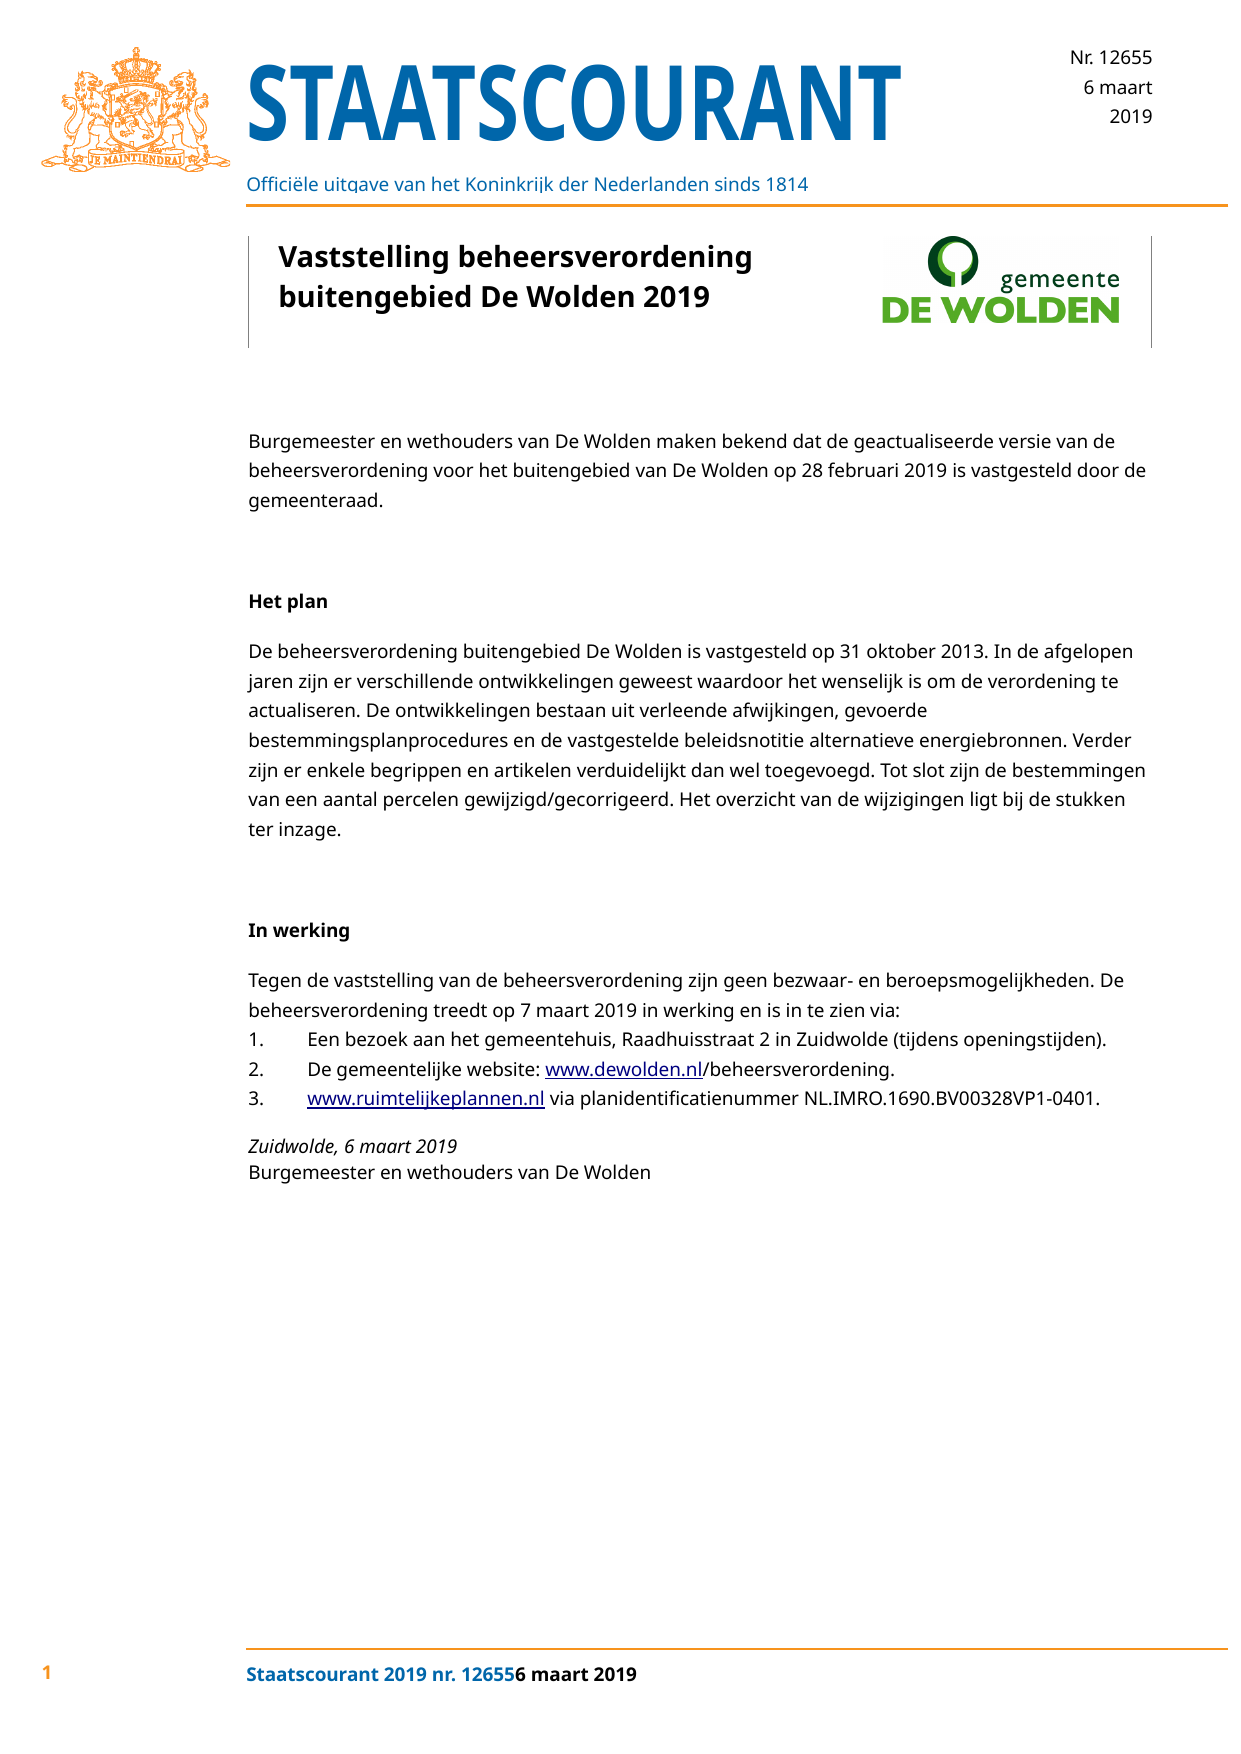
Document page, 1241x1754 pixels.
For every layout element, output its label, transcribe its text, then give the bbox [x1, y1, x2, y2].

table_header Vaststelling beheersverordening buitengebied De Wolden 2019 [249, 236, 850, 348]
text Tegen de vaststelling van de beheersverordening zijn geen bezwaar- en beroepsmogelijkheden. De beheersverordening treedt op 7 maart 2019 in werking en is in te zien via: [248, 967, 1152, 1023]
list De gemeentelijke website: www.dewolden.nl/beheersverordening. [248, 1056, 1152, 1082]
text In werking [248, 917, 1152, 943]
table_header [850, 323, 1151, 348]
text Het plan [248, 588, 1152, 614]
list www.ruimtelijkeplannen.nl via planidentificatienummer NL.IMRO.1690.BV00328VP1-0401. [248, 1086, 1152, 1111]
text Burgemeester en wethouders van De Wolden [248, 1159, 1152, 1185]
table_header [1119, 236, 1151, 322]
text De beheersverordening buitengebied De Wolden is vastgesteld op 31 oktober 2013. In de afgelopen jaren zijn er verschillende ontwikkelingen geweest waardoor het wenselijk is om de verordening te actualiseren. De ontwikkelingen bestaan uit verleende afwijkingen, gevoerde bestemmingsplanprocedures en de vastgestelde beleidsnotitie alternatieve energiebronnen. Verder zijn er enkele begrippen en artikelen verduidelijkt dan wel toegevoegd. Tot slot zijn de bestemmingen van een aantal percelen gewijzigd/gecorrigeerd. Het overzicht van de wijzigingen ligt bij de stukken ter inzage. [248, 638, 1152, 842]
list Een bezoek aan het gemeentehuis, Raadhuisstraat 2 in Zuidwolde (tijdens openingstijden). [248, 1026, 1152, 1052]
text Zuidwolde, 6 maart 2019 [248, 1133, 1152, 1159]
text Burgemeester en wethouders van De Wolden maken bekend dat de geactualiseerde versie van de beheersverordening voor het buitengebied van De Wolden op 28 februari 2019 is vastgesteld door de gemeenteraad. [248, 428, 1152, 513]
picture [882, 236, 1119, 323]
table_header [850, 236, 882, 322]
picture [41, 47, 231, 172]
